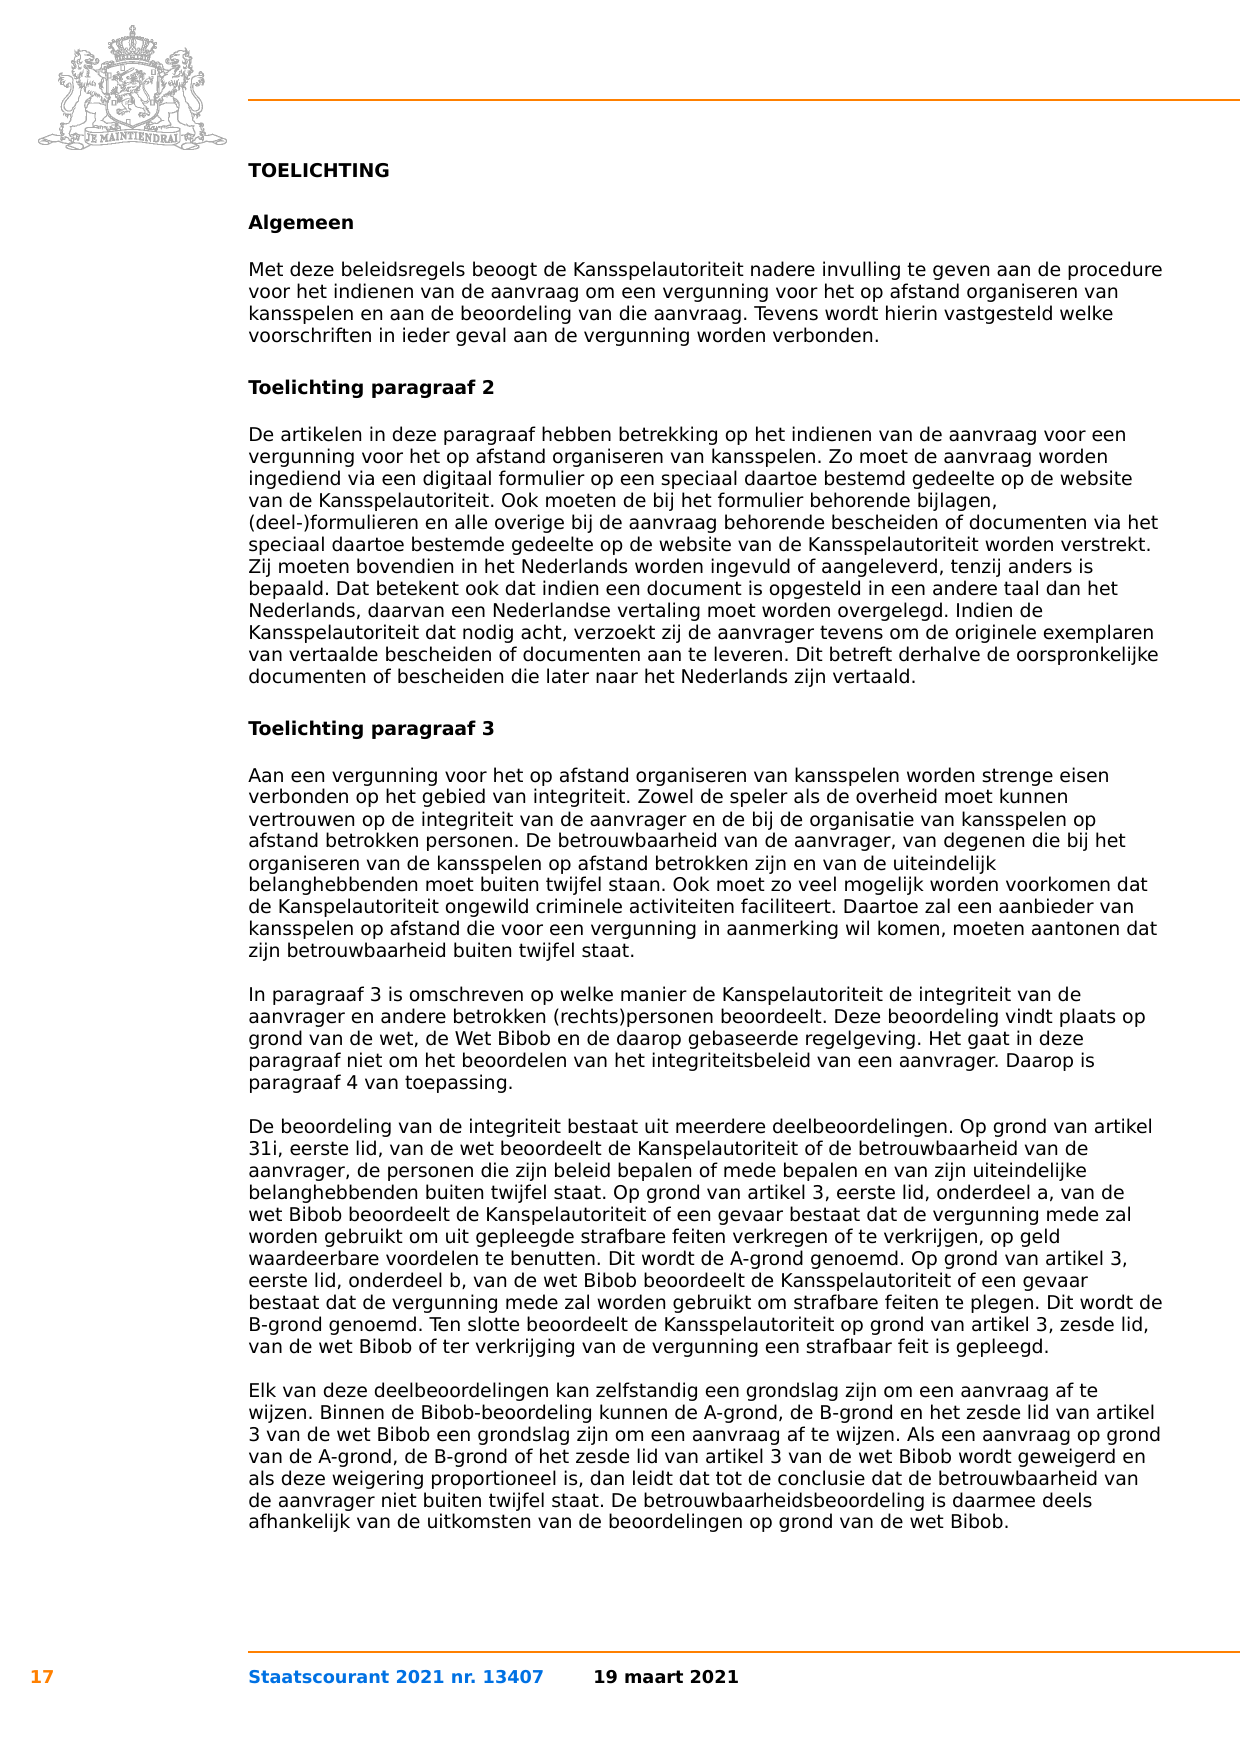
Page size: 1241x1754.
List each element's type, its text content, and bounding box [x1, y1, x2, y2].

subtitle Toelichting paragraaf 3 [248, 717, 1163, 739]
subtitle TOELICHTING [248, 160, 1163, 182]
text Aan een vergunning voor het op afstand organiseren van kansspelen worden strenge eisen verbonden op het gebied van integriteit. Zowel de speler als de overheid moet kunnen vertrouwen op de integriteit van de aanvrager en de bij de organisatie van kansspelen op afstand betrokken personen. De betrouwbaarheid van de aanvrager, van degenen die bij het organiseren van de kansspelen op afstand betrokken zijn en van de uiteindelijk belanghebbenden moet buiten twijfel staan. Ook moet zo veel mogelijk worden voorkomen dat de Kanspelautoriteit ongewild criminele activiteiten faciliteert. Daartoe zal een aanbieder van kansspelen op afstand die voor een vergunning in aanmerking wil komen, moeten aantonen dat zijn betrouwbaarheid buiten twijfel staat. [248, 764, 1163, 962]
text Elk van deze deelbeoordelingen kan zelfstandig een grondslag zijn om een aanvraag af te wijzen. Binnen de Bibob-beoordeling kunnen de A-grond, de B-grond en het zesde lid van artikel 3 van de wet Bibob een grondslag zijn om een aanvraag af te wijzen. Als een aanvraag op grond van de A-grond, de B-grond of het zesde lid van artikel 3 van de wet Bibob wordt geweigerd en als deze weigering proportioneel is, dan leidt dat tot de conclusie dat de betrouwbaarheid van de aanvrager niet buiten twijfel staat. De betrouwbaarheidsbeoordeling is daarmee deels afhankelijk van de uitkomsten van de beoordelingen op grond van de wet Bibob. [248, 1379, 1163, 1533]
text In paragraaf 3 is omschreven op welke manier de Kanspelautoriteit de integriteit van de aanvrager en andere betrokken (rechts)personen beoordeelt. Deze beoordeling vindt plaats op grond van de wet, de Wet Bibob en de daarop gebaseerde regelgeving. Het gaat in deze paragraaf niet om het beoordelen van het integriteitsbeleid van een aanvrager. Daarop is paragraaf 4 van toepassing. [248, 984, 1163, 1094]
subtitle Toelichting paragraaf 2 [248, 377, 1163, 399]
text De artikelen in deze paragraaf hebben betrekking op het indienen van de aanvraag voor een vergunning voor het op afstand organiseren van kansspelen. Zo moet de aanvraag worden ingediend via een digitaal formulier op een speciaal daartoe bestemd gedeelte op de website van de Kansspelautoriteit. Ook moeten de bij het formulier behorende bijlagen, (deel-)formulieren en alle overige bij de aanvraag behorende bescheiden of documenten via het speciaal daartoe bestemde gedeelte op de website van de Kansspelautoriteit worden verstrekt. Zij moeten bovendien in het Nederlands worden ingevuld of aangeleverd, tenzij anders is bepaald. Dat betekent ook dat indien een document is opgesteld in een andere taal dan het Nederlands, daarvan een Nederlandse vertaling moet worden overgelegd. Indien de Kansspelautoriteit dat nodig acht, verzoekt zij de aanvrager tevens om de originele exemplaren van vertaalde bescheiden of documenten aan te leveren. Dit betreft derhalve de oorspronkelijke documenten of bescheiden die later naar het Nederlands zijn vertaald. [248, 424, 1163, 687]
subtitle Algemeen [248, 212, 1163, 234]
text De beoordeling van de integriteit bestaat uit meerdere deelbeoordelingen. Op grond van artikel 31i, eerste lid, van de wet beoordeelt de Kanspelautoriteit of de betrouwbaarheid van de aanvrager, de personen die zijn beleid bepalen of mede bepalen en van zijn uiteindelijke belanghebbenden buiten twijfel staat. Op grond van artikel 3, eerste lid, onderdeel a, van de wet Bibob beoordeelt de Kanspelautoriteit of een gevaar bestaat dat de vergunning mede zal worden gebruikt om uit gepleegde strafbare feiten verkregen of te verkrijgen, op geld waardeerbare voordelen te benutten. Dit wordt de A-grond genoemd. Op grond van artikel 3, eerste lid, onderdeel b, van de wet Bibob beoordeelt de Kansspelautoriteit of een gevaar bestaat dat de vergunning mede zal worden gebruikt om strafbare feiten te plegen. Dit wordt de B-grond genoemd. Ten slotte beoordeelt de Kansspelautoriteit op grond van artikel 3, zesde lid, van de wet Bibob of ter verkrijging van de vergunning een strafbaar feit is gepleegd. [248, 1116, 1163, 1358]
picture [38, 25, 227, 150]
text Met deze beleidsregels beoogt de Kansspelautoriteit nadere invulling te geven aan de procedure voor het indienen van de aanvraag om een vergunning voor het op afstand organiseren van kansspelen en aan de beoordeling van die aanvraag. Tevens wordt hierin vastgesteld welke voorschriften in ieder geval aan de vergunning worden verbonden. [248, 259, 1163, 347]
